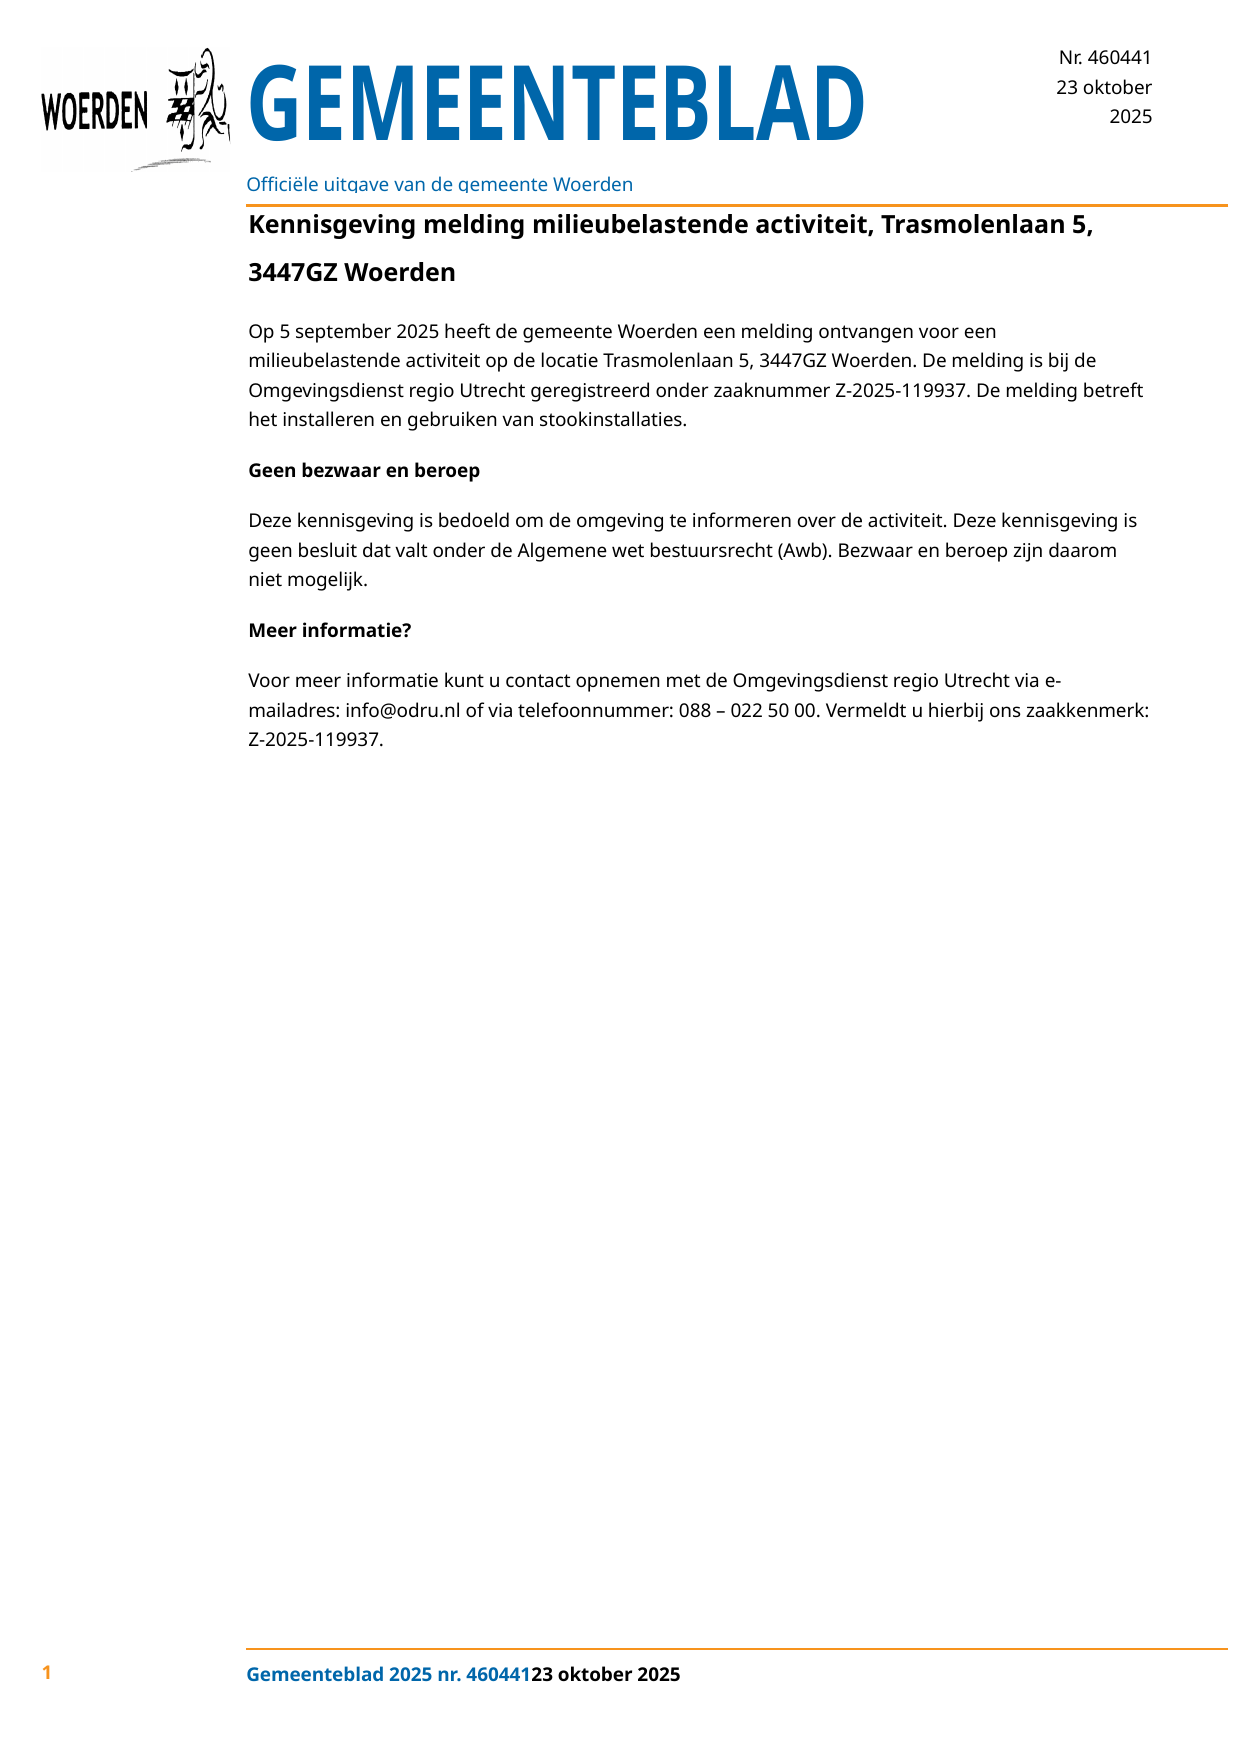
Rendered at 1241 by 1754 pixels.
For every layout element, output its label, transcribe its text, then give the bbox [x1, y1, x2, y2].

picture [41, 47, 231, 172]
text Kennisgeving melding milieubelastende activiteit, Trasmolenlaan 5, 3447GZ Woerden [248, 207, 1152, 288]
text Geen bezwaar en beroep [248, 457, 1152, 483]
text Voor meer informatie kunt u contact opnemen met de Omgevingsdienst regio Utrecht via e-mailadres: info@odru.nl of via telefoonnummer: 088 – 022 50 00. Vermeldt u hierbij ons zaakkenmerk: Z-2025-119937. [248, 667, 1152, 752]
text Deze kennisgeving is bedoeld om de omgeving te informeren over de activiteit. Deze kennisgeving is geen besluit dat valt onder de Algemene wet bestuursrecht (Awb). Bezwaar en beroep zijn daarom niet mogelijk. [248, 507, 1152, 592]
text Meer informatie? [248, 617, 1152, 643]
text Op 5 september 2025 heeft de gemeente Woerden een melding ontvangen voor een milieubelastende activiteit op de locatie Trasmolenlaan 5, 3447GZ Woerden. De melding is bij de Omgevingsdienst regio Utrecht geregistreerd onder zaaknummer Z-2025-119937. De melding betreft het installeren en gebruiken van stookinstallaties. [248, 318, 1152, 432]
